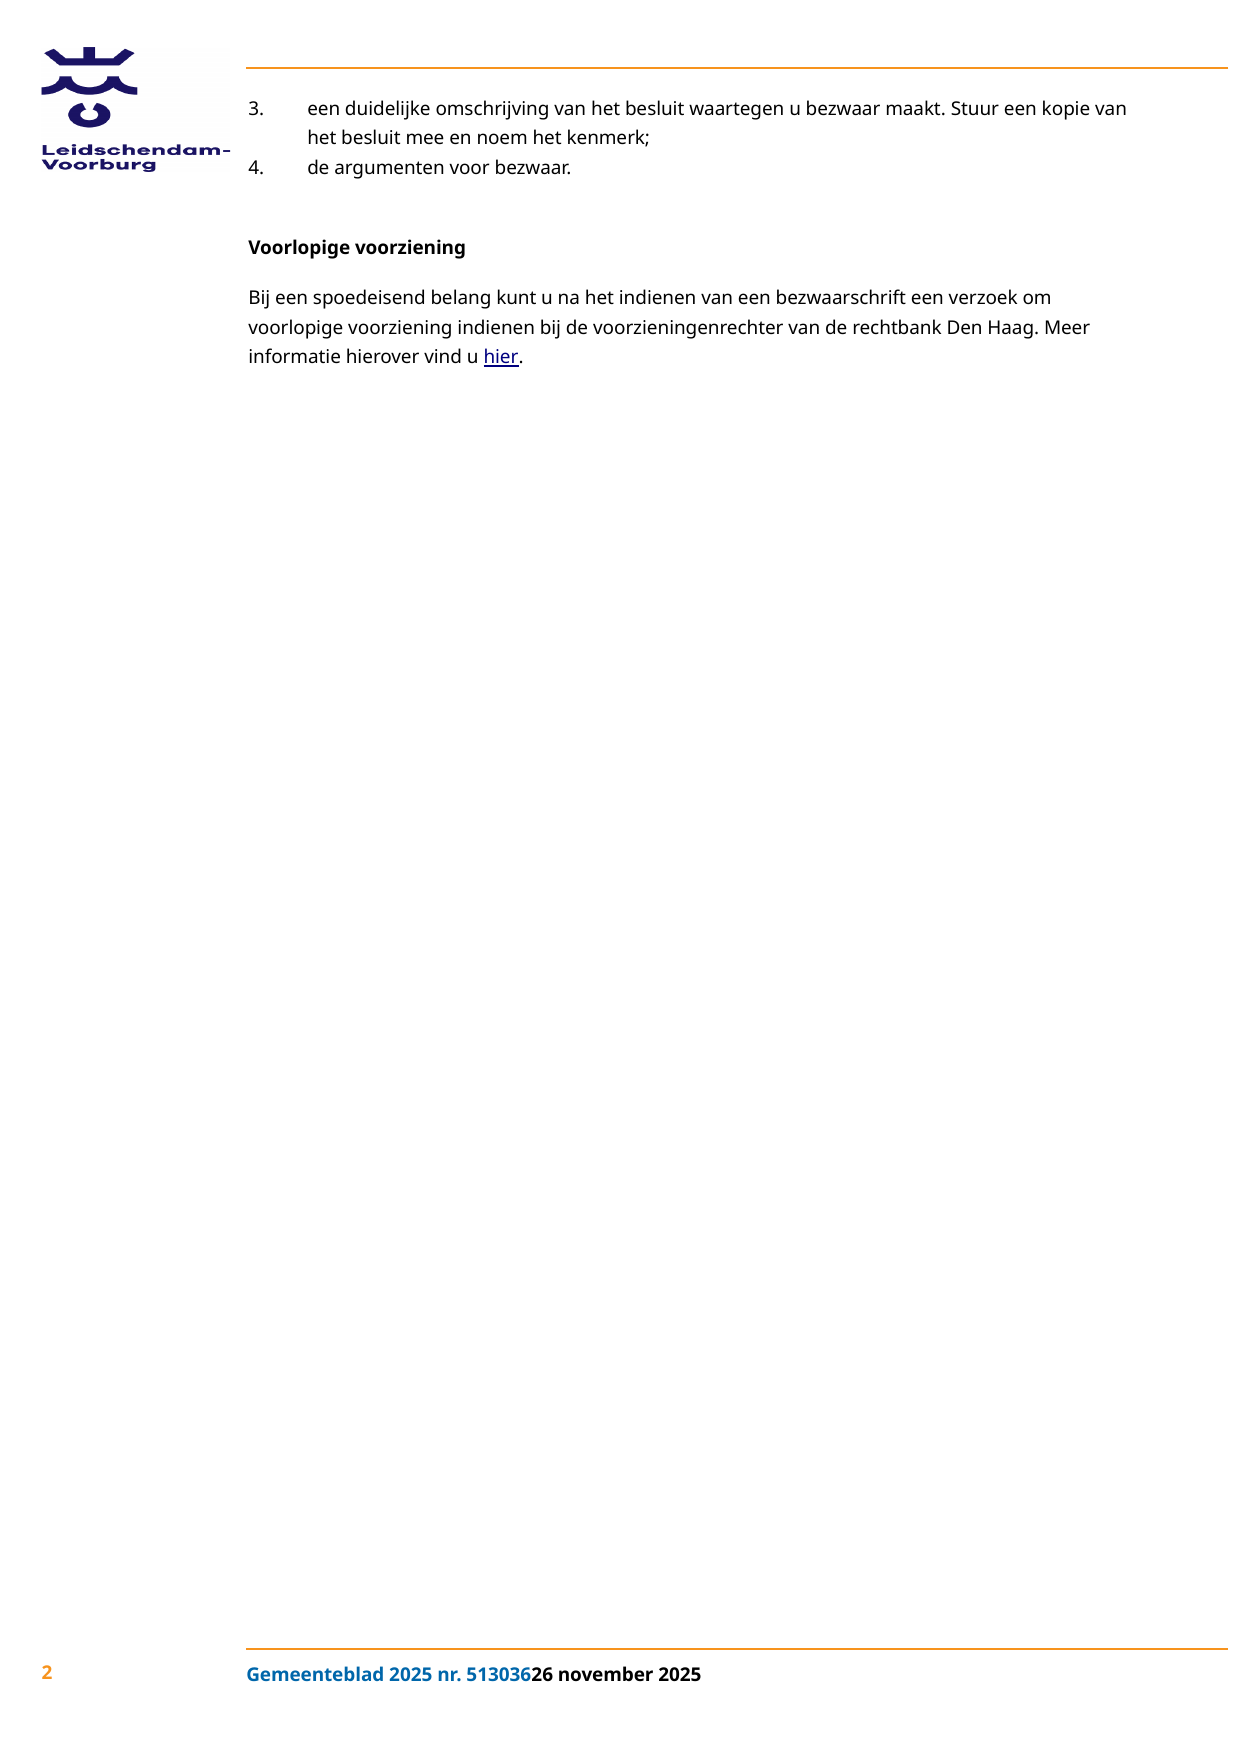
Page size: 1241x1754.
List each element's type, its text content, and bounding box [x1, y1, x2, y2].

list een duidelijke omschrijving van het besluit waartegen u bezwaar maakt. Stuur een kopie van het besluit mee en noem het kenmerk; [248, 95, 1152, 150]
picture [41, 47, 231, 172]
text Bij een spoedeisend belang kunt u na het indienen van een bezwaarschrift een verzoek om voorlopige voorziening indienen bij de voorzieningenrechter van de rechtbank Den Haag. Meer informatie hierover vind u hier. [248, 284, 1152, 369]
list de argumenten voor bezwaar. [248, 154, 1152, 180]
text Voorlopige voorziening [248, 234, 1152, 260]
